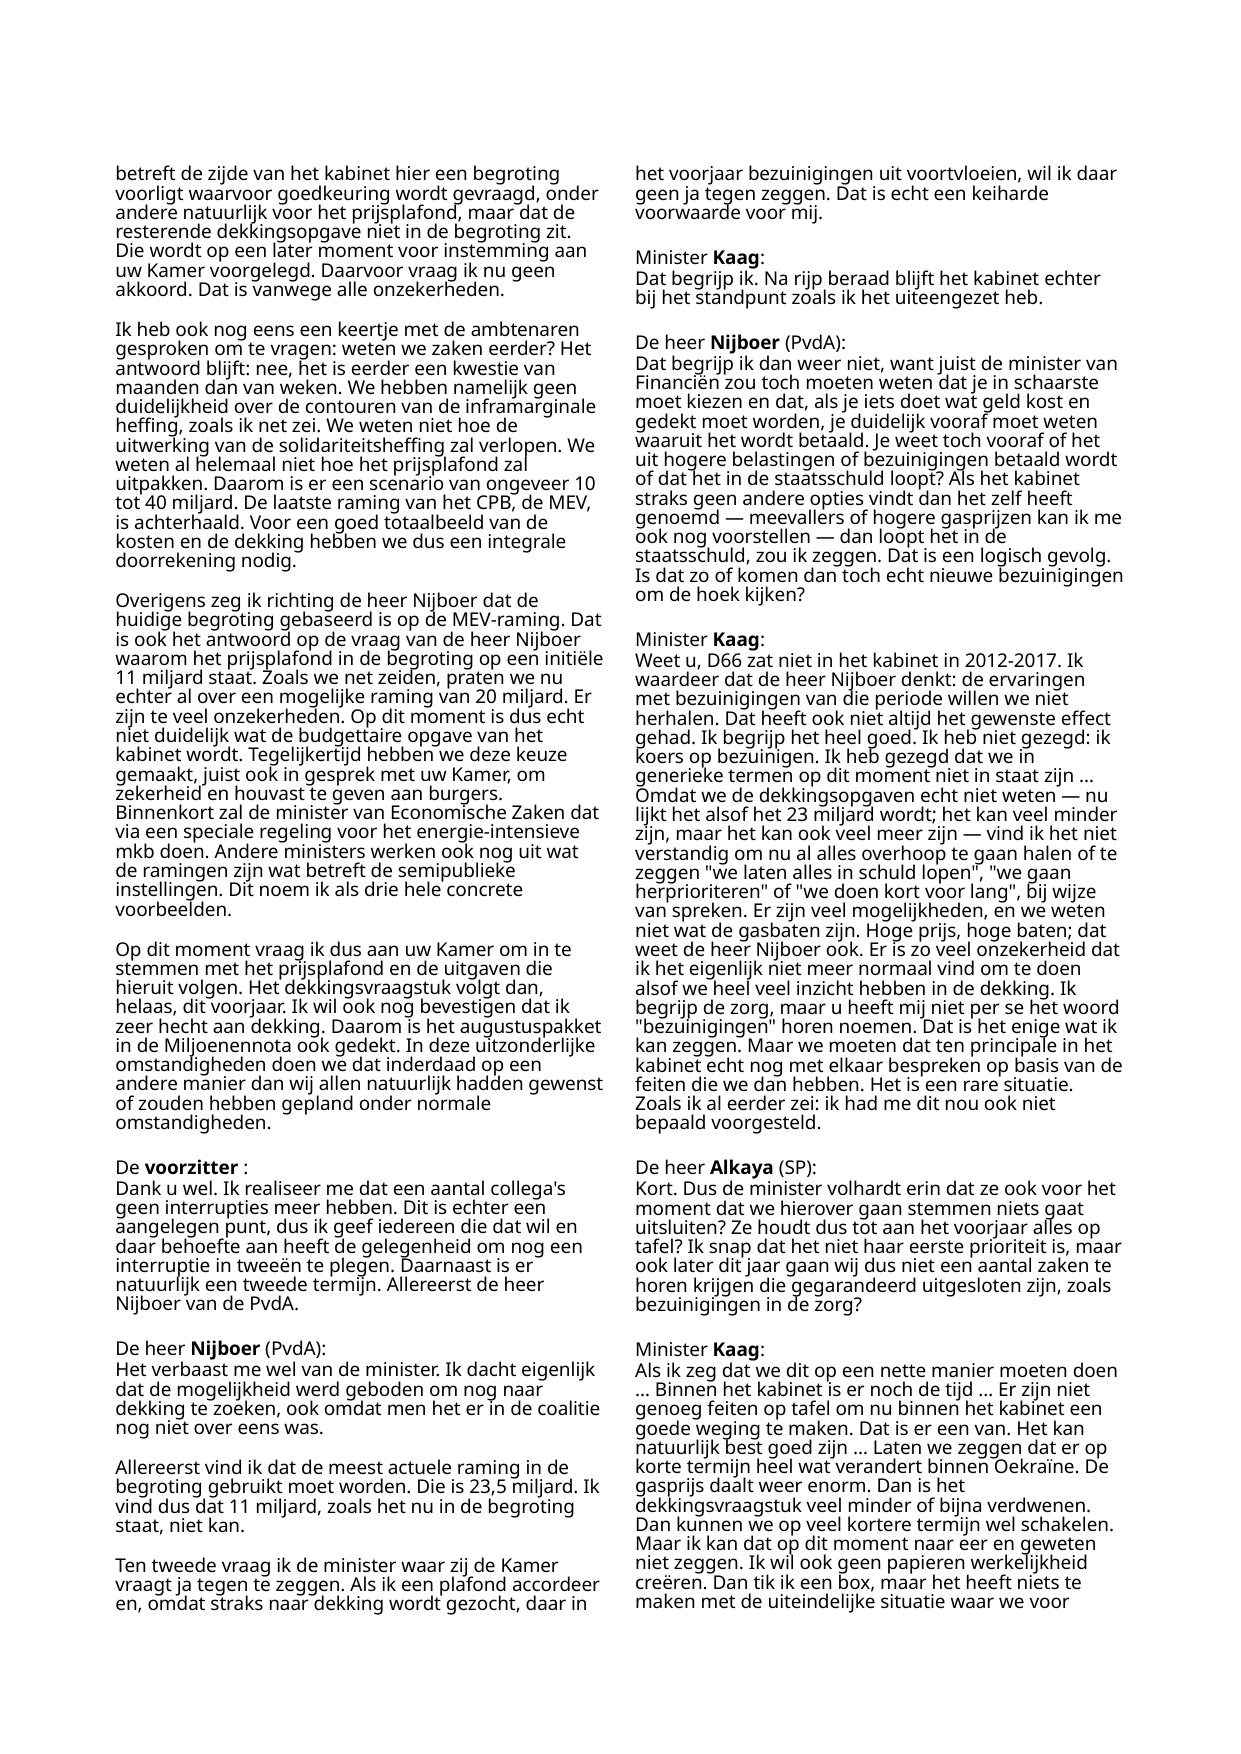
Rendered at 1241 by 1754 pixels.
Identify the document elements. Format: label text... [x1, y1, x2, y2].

text De heer Nijboer (PvdA): [115, 1336, 605, 1361]
text Dat begrijp ik dan weer niet, want juist de minister van Financiën zou toch moeten weten dat je in schaarste moet kiezen en dat, als je iets doet wat geld kost en gedekt moet worden, je duidelijk vooraf moet weten waaruit het wordt betaald. Je weet toch vooraf of het uit hogere belastingen of bezuinigingen betaald wordt of dat het in de staatsschuld loopt? Als het kabinet straks geen andere opties vindt dan het zelf heeft genoemd — meevallers of hogere gasprijzen kan ik me ook nog voorstellen — dan loopt het in de staatsschuld, zou ik zeggen. Dat is een logisch gevolg. Is dat zo of komen dan toch echt nieuwe bezuinigingen om de hoek kijken? [635, 355, 1125, 605]
text Minister Kaag: [635, 1336, 1125, 1362]
text Het verbaast me wel van de minister. Ik dacht eigenlijk dat de mogelijkheid werd geboden om nog naar dekking te zoeken, ook omdat men het er in de coalitie nog niet over eens was. [115, 1361, 605, 1438]
text Kort. Dus de minister volhardt erin dat ze ook voor het moment dat we hierover gaan stemmen niets gaat uitsluiten? Ze houdt dus tot aan het voorjaar alles op tafel? Ik snap dat het niet haar eerste prioriteit is, maar ook later dit jaar gaan wij dus niet een aantal zaken te horen krijgen die gegarandeerd uitgesloten zijn, zoals bezuinigingen in de zorg? [635, 1180, 1125, 1315]
text Ik heb ook nog eens een keertje met de ambtenaren gesproken om te vragen: weten we zaken eerder? Het antwoord blijft: nee, het is eerder een kwestie van maanden dan van weken. We hebben namelijk geen duidelijkheid over de contouren van de inframarginale heffing, zoals ik net zei. We weten niet hoe de uitwerking van de solidariteitsheffing zal verlopen. We weten al helemaal niet hoe het prijsplafond zal uitpakken. Daarom is er een scenario van ongeveer 10 tot 40 miljard. De laatste raming van het CPB, de MEV, is achterhaald. Voor een goed totaalbeeld van de kosten en de dekking hebben we dus een integrale doorrekening nodig. [115, 321, 605, 571]
text het voorjaar bezuinigingen uit voortvloeien, wil ik daar geen ja tegen zeggen. Dat is echt een keiharde voorwaarde voor mij. [635, 165, 1125, 223]
text Minister Kaag: [635, 244, 1125, 270]
text Allereerst vind ik dat de meest actuele raming in de begroting gebruikt moet worden. Die is 23,5 miljard. Ik vind dus dat 11 miljard, zoals het nu in de begroting staat, niet kan. [115, 1459, 605, 1536]
text Ten tweede vraag ik de minister waar zij de Kamer vraagt ja tegen te zeggen. Als ik een plafond accordeer en, omdat straks naar dekking wordt gezocht, daar in [115, 1557, 605, 1615]
text De heer Nijboer (PvdA): [635, 329, 1125, 355]
text Dat begrijp ik. Na rijp beraad blijft het kabinet echter bij het standpunt zoals ik het uiteengezet heb. [635, 270, 1125, 308]
text betreft de zijde van het kabinet hier een begroting voorligt waarvoor goedkeuring wordt gevraagd, onder andere natuurlijk voor het prijsplafond, maar dat de resterende dekkingsopgave niet in de begroting zit. Die wordt op een later moment voor instemming aan uw Kamer voorgelegd. Daarvoor vraag ik nu geen akkoord. Dat is vanwege alle onzekerheden. [115, 165, 605, 300]
text Op dit moment vraag ik dus aan uw Kamer om in te stemmen met het prijsplafond en de uitgaven die hieruit volgen. Het dekkingsvraagstuk volgt dan, helaas, dit voorjaar. Ik wil ook nog bevestigen dat ik zeer hecht aan dekking. Daarom is het augustuspakket in de Miljoenennota ook gedekt. In deze uitzonderlijke omstandigheden doen we dat inderdaad op een andere manier dan wij allen natuurlijk hadden gewenst of zouden hebben gepland onder normale omstandigheden. [115, 941, 605, 1133]
text De voorzitter : [115, 1154, 605, 1180]
text Minister Kaag: [635, 626, 1125, 652]
text Weet u, D66 zat niet in het kabinet in 2012-2017. Ik waardeer dat de heer Nijboer denkt: de ervaringen met bezuinigingen van die periode willen we niet herhalen. Dat heeft ook niet altijd het gewenste effect gehad. Ik begrijp het heel goed. Ik heb niet gezegd: ik koers op bezuinigen. Ik heb gezegd dat we in generieke termen op dit moment niet in staat zijn … Omdat we de dekkingsopgaven echt niet weten — nu lijkt het alsof het 23 miljard wordt; het kan veel minder zijn, maar het kan ook veel meer zijn — vind ik het niet verstandig om nu al alles overhoop te gaan halen of te zeggen "we laten alles in schuld lopen", "we gaan herprioriteren" of "we doen kort voor lang", bij wijze van spreken. Er zijn veel mogelijkheden, en we weten niet wat de gasbaten zijn. Hoge prijs, hoge baten; dat weet de heer Nijboer ook. Er is zo veel onzekerheid dat ik het eigenlijk niet meer normaal vind om te doen alsof we heel veel inzicht hebben in de dekking. Ik begrijp de zorg, maar u heeft mij niet per se het woord "bezuinigingen" horen noemen. Dat is het enige wat ik kan zeggen. Maar we moeten dat ten principale in het kabinet echt nog met elkaar bespreken op basis van de feiten die we dan hebben. Het is een rare situatie. Zoals ik al eerder zei: ik had me dit nou ook niet bepaald voorgesteld. [635, 652, 1125, 1134]
text Als ik zeg dat we dit op een nette manier moeten doen … Binnen het kabinet is er noch de tijd … Er zijn niet genoeg feiten op tafel om nu binnen het kabinet een goede weging te maken. Dat is er een van. Het kan natuurlijk best goed zijn … Laten we zeggen dat er op korte termijn heel wat verandert binnen Oekraïne. De gasprijs daalt weer enorm. Dan is het dekkingsvraagstuk veel minder of bijna verdwenen. Dan kunnen we op veel kortere termijn wel schakelen. Maar ik kan dat op dit moment naar eer en geweten niet zeggen. Ik wil ook geen papieren werkelijkheid creëren. Dan tik ik een box, maar het heeft niets te maken met de uiteindelijke situatie waar we voor [635, 1362, 1125, 1612]
text De heer Alkaya (SP): [635, 1154, 1125, 1180]
text Overigens zeg ik richting de heer Nijboer dat de huidige begroting gebaseerd is op de MEV-raming. Dat is ook het antwoord op de vraag van de heer Nijboer waarom het prijsplafond in de begroting op een initiële 11 miljard staat. Zoals we net zeiden, praten we nu echter al over een mogelijke raming van 20 miljard. Er zijn te veel onzekerheden. Op dit moment is dus echt niet duidelijk wat de budgettaire opgave van het kabinet wordt. Tegelijkertijd hebben we deze keuze gemaakt, juist ook in gesprek met uw Kamer, om zekerheid en houvast te geven aan burgers. Binnenkort zal de minister van Economische Zaken dat via een speciale regeling voor het energie-intensieve mkb doen. Andere ministers werken ook nog uit wat de ramingen zijn wat betreft de semipublieke instellingen. Dit noem ik als drie hele concrete voorbeelden. [115, 592, 605, 920]
text Dank u wel. Ik realiseer me dat een aantal collega's geen interrupties meer hebben. Dit is echter een aangelegen punt, dus ik geef iedereen die dat wil en daar behoefte aan heeft de gelegenheid om nog een interruptie in tweeën te plegen. Daarnaast is er natuurlijk een tweede termijn. Allereerst de heer Nijboer van de PvdA. [115, 1180, 605, 1315]
